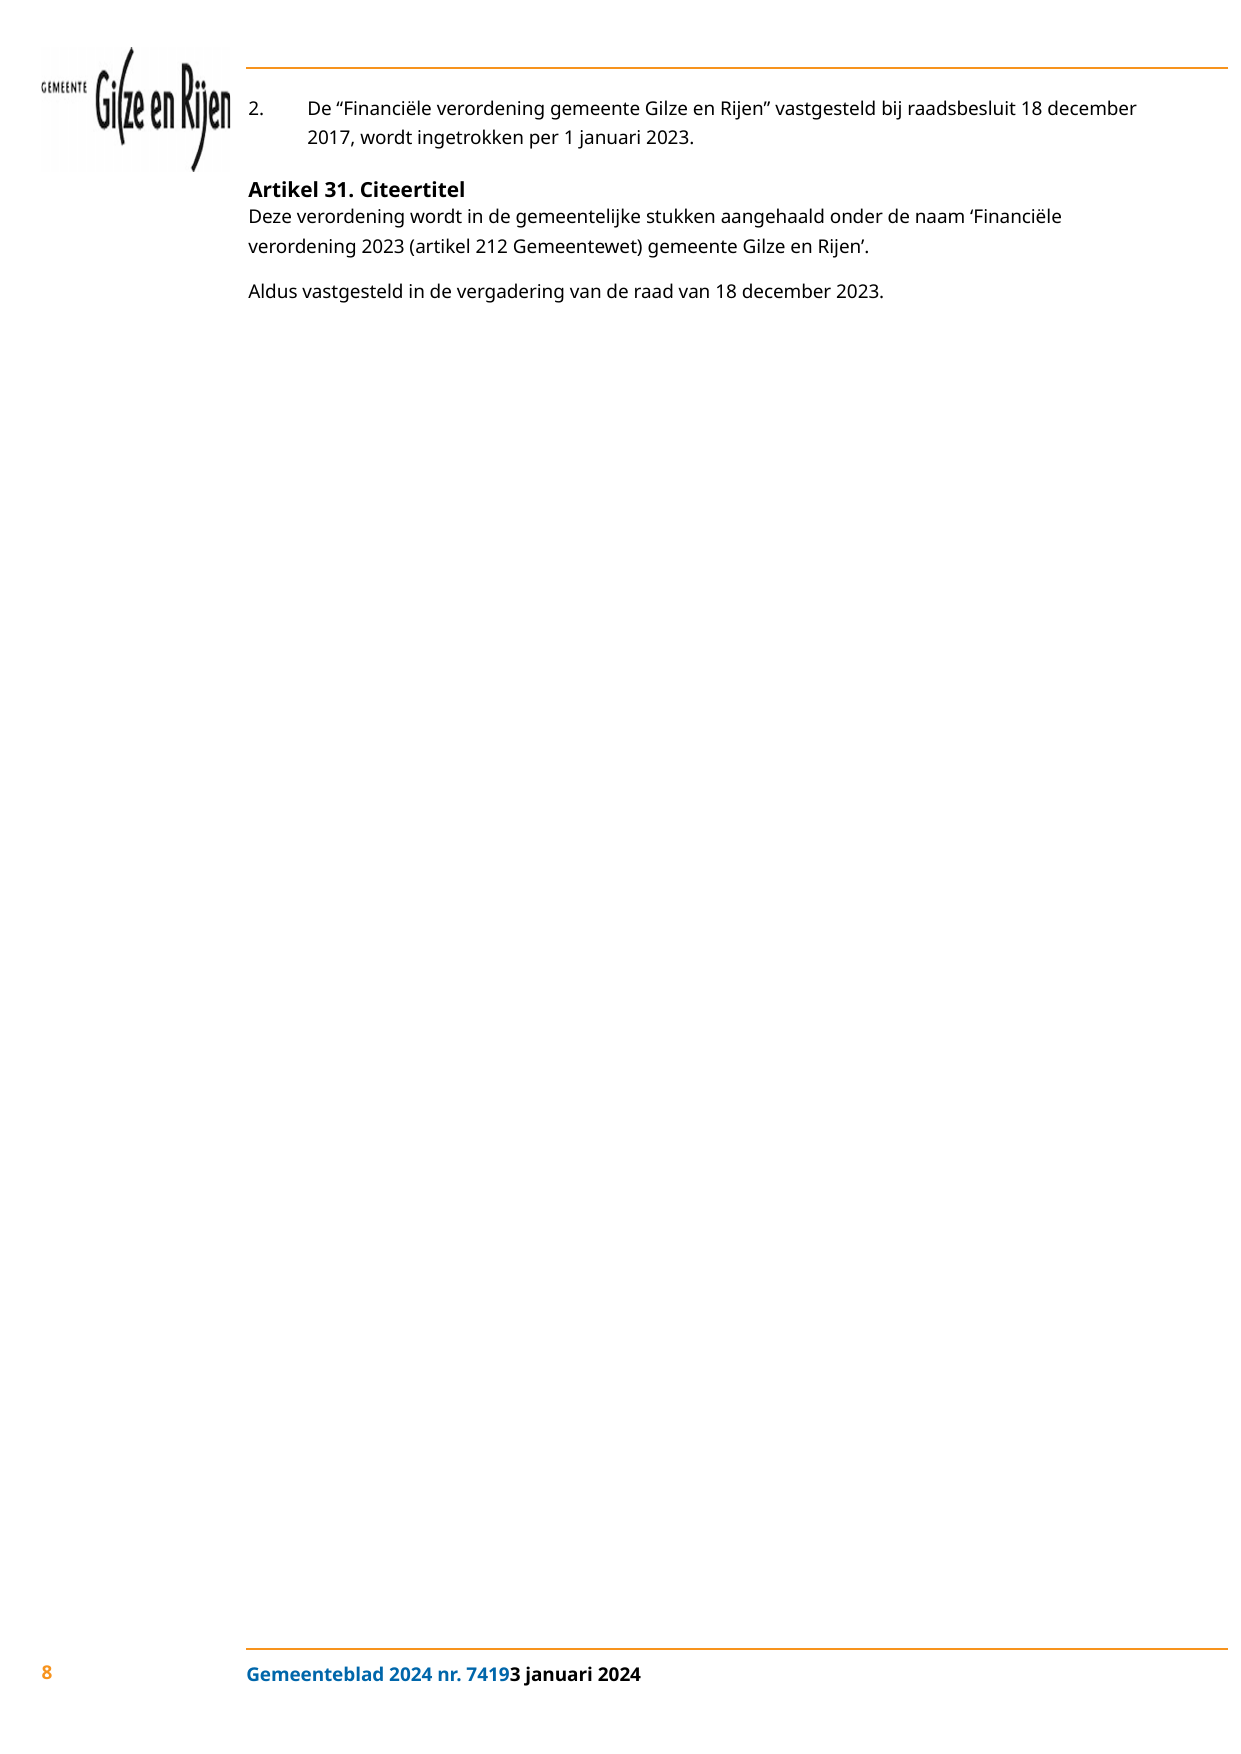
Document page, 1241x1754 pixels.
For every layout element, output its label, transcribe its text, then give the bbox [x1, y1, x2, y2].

text Artikel 31. Citeertitel [248, 175, 1152, 203]
picture [41, 47, 231, 172]
text Deze verordening wordt in de gemeentelijke stukken aangehaald onder de naam ‘Financiële verordening 2023 (artikel 212 Gemeentewet) gemeente Gilze en Rijen’. [248, 203, 1152, 258]
text Aldus vastgesteld in de vergadering van de raad van 18 december 2023. [248, 278, 1152, 304]
list De “Financiële verordening gemeente Gilze en Rijen” vastgesteld bij raadsbesluit 18 december 2017, wordt ingetrokken per 1 januari 2023. [248, 95, 1152, 150]
